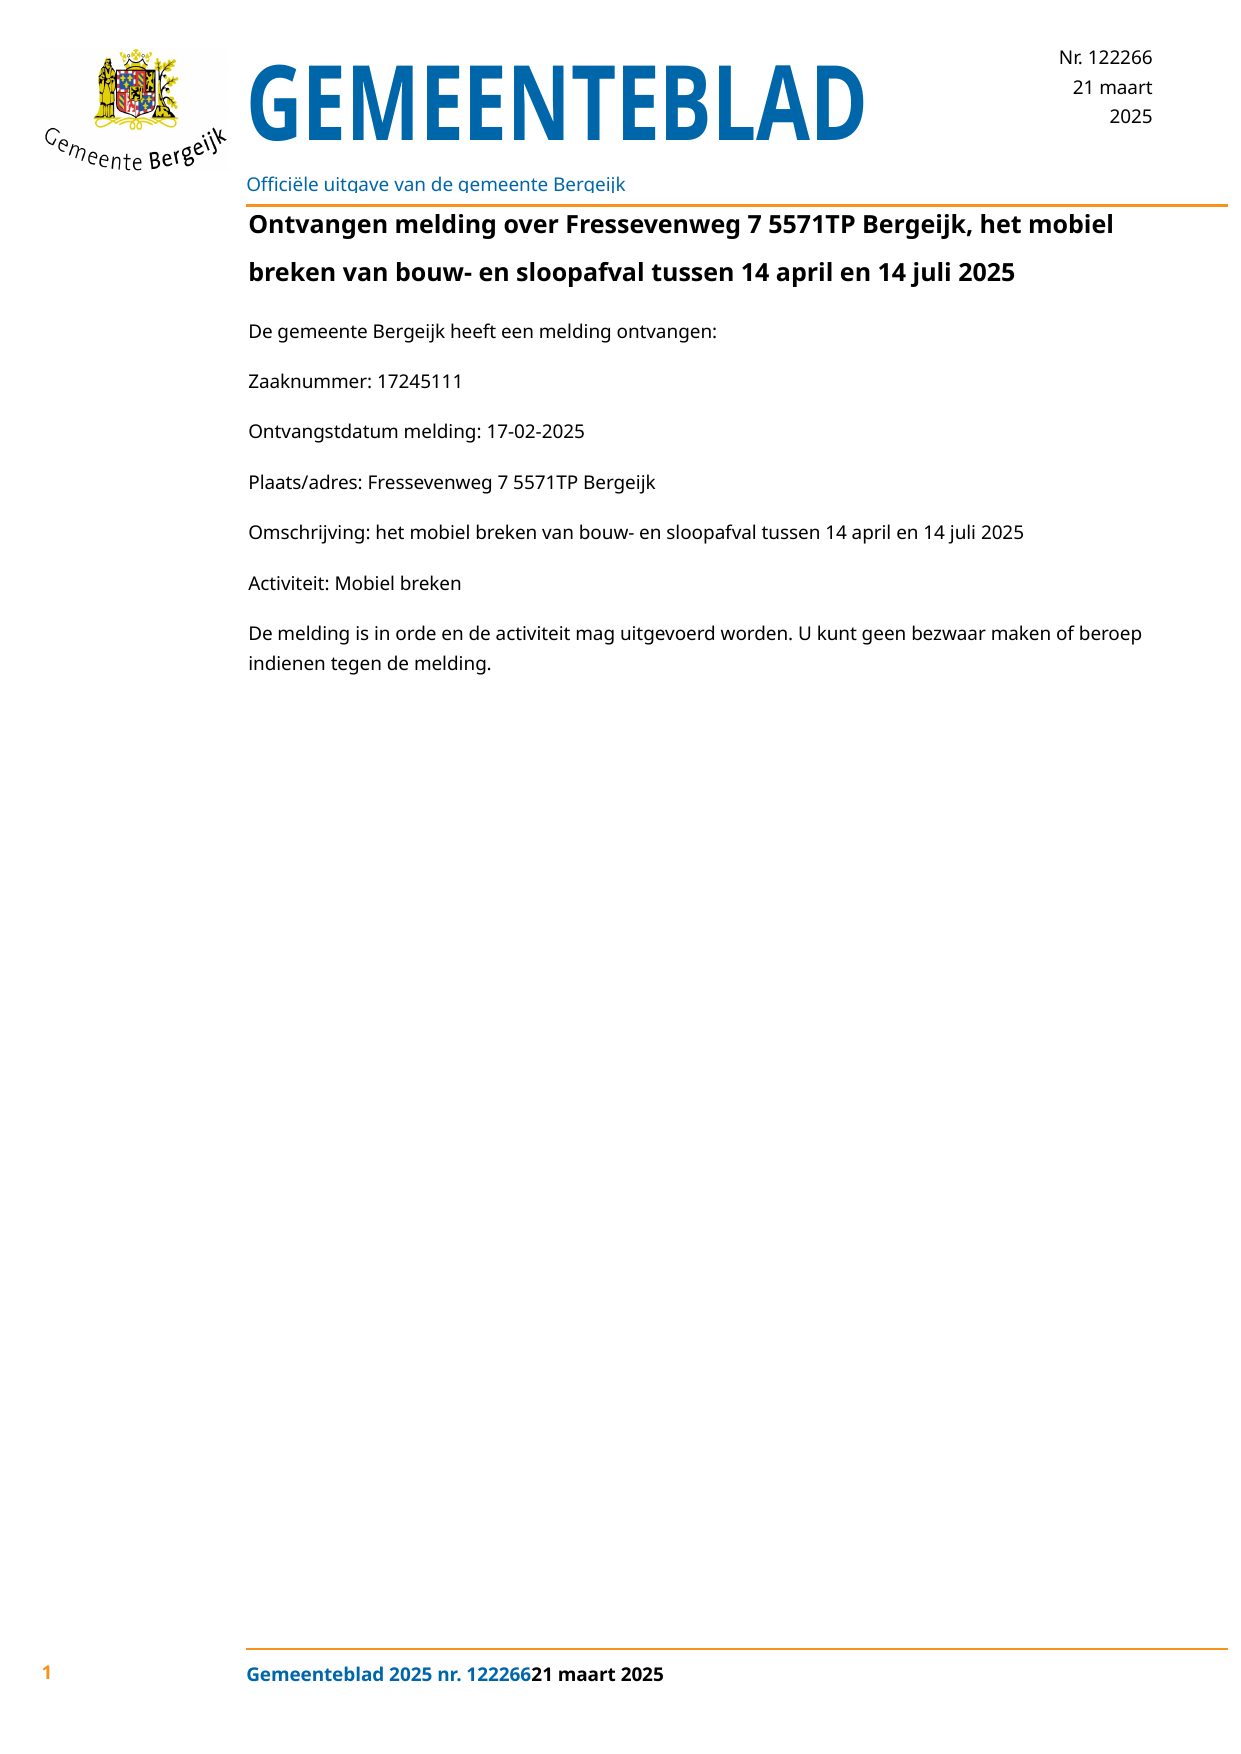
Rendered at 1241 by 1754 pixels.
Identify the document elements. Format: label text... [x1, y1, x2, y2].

text Activiteit: Mobiel breken [248, 570, 1152, 596]
text Omschrijving: het mobiel breken van bouw- en sloopafval tussen 14 april en 14 juli 2025 [248, 519, 1152, 545]
text Ontvangstdatum melding: 17-02-2025 [248, 419, 1152, 444]
text Zaaknummer: 17245111 [248, 368, 1152, 394]
text Ontvangen melding over Fressevenweg 7 5571TP Bergeijk, het mobiel breken van bouw- en sloopafval tussen 14 april en 14 juli 2025 [248, 207, 1152, 288]
text De gemeente Bergeijk heeft een melding ontvangen: [248, 318, 1152, 344]
picture [41, 47, 231, 172]
text Plaats/adres: Fressevenweg 7 5571TP Bergeijk [248, 469, 1152, 495]
text De melding is in orde en de activiteit mag uitgevoerd worden. U kunt geen bezwaar maken of beroep indienen tegen de melding. [248, 620, 1152, 676]
